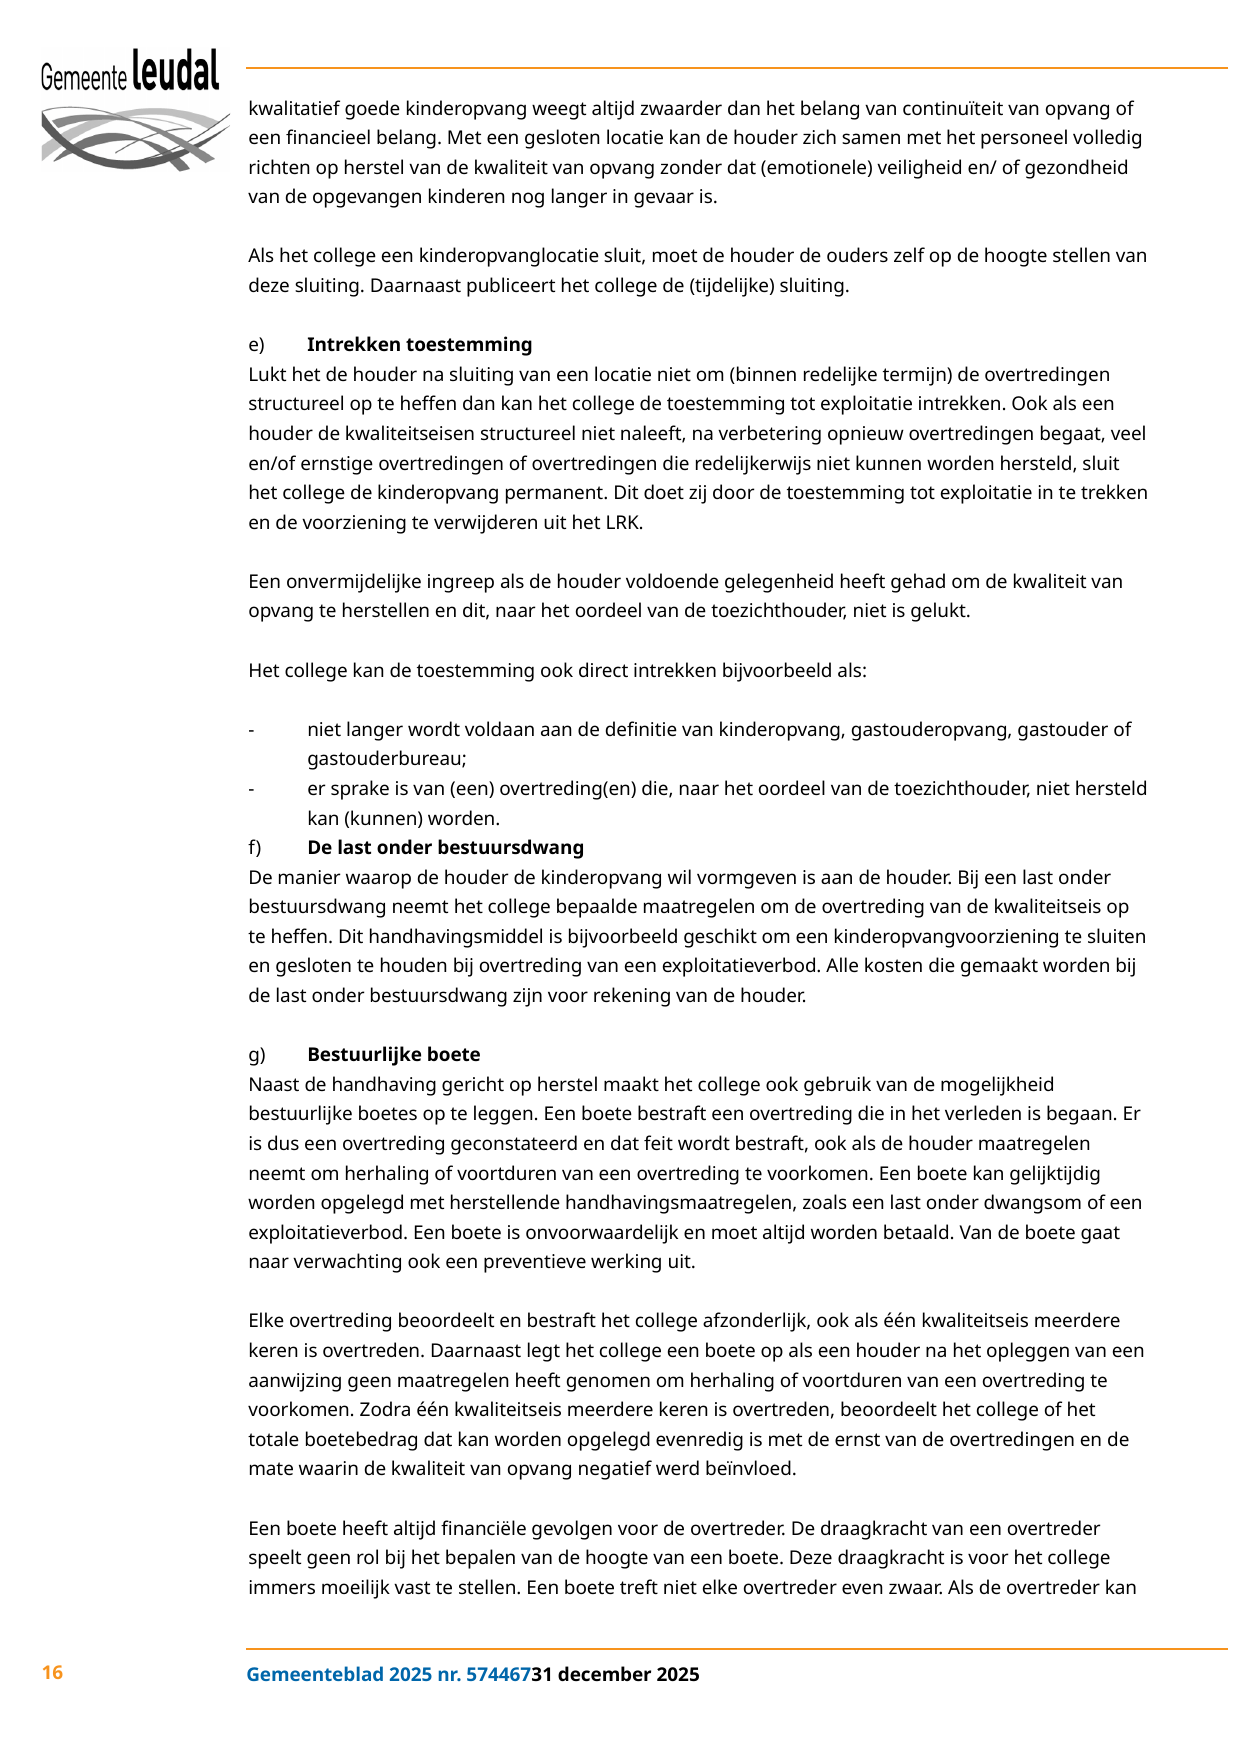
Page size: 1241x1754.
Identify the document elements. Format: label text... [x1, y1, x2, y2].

picture [41, 47, 231, 172]
text De manier waarop de houder de kinderopvang wil vormgeven is aan de houder. Bij een last onder bestuursdwang neemt het college bepaalde maatregelen om de overtreding van de kwaliteitseis op te heffen. Dit handhavingsmiddel is bijvoorbeeld geschikt om een kinderopvangvoorziening te sluiten en gesloten te houden bij overtreding van een exploitatieverbod. Alle kosten die gemaakt worden bij de last onder bestuursdwang zijn voor rekening van de houder. [248, 864, 1152, 1008]
text Een boete heeft altijd financiële gevolgen voor de overtreder. De draagkracht van een overtreder speelt geen rol bij het bepalen van de hoogte van een boete. Deze draagkracht is voor het college immers moeilijk vast te stellen. Een boete treft niet elke overtreder even zwaar. Als de overtreder kan [248, 1515, 1152, 1600]
list niet langer wordt voldaan aan de definitie van kinderopvang, gastouderopvang, gastouder of gastouderbureau; [248, 716, 1152, 771]
text Lukt het de houder na sluiting van een locatie niet om (binnen redelijke termijn) de overtredingen structureel op te heffen dan kan het college de toestemming tot exploitatie intrekken. Ook als een houder de kwaliteitseisen structureel niet naleeft, na verbetering opnieuw overtredingen begaat, veel en/of ernstige overtredingen of overtredingen die redelijkerwijs niet kunnen worden hersteld, sluit het college de kinderopvang permanent. Dit doet zij door de toestemming tot exploitatie in te trekken en de voorziening te verwijderen uit het LRK. [248, 361, 1152, 535]
list Intrekken toestemming [248, 331, 1152, 357]
text Naast de handhaving gericht op herstel maakt het college ook gebruik van de mogelijkheid bestuurlijke boetes op te leggen. Een boete bestraft een overtreding die in het verleden is begaan. Er is dus een overtreding geconstateerd en dat feit wordt bestraft, ook als de houder maatregelen neemt om herhaling of voortduren van een overtreding te voorkomen. Een boete kan gelijktijdig worden opgelegd met herstellende handhavingsmaatregelen, zoals een last onder dwangsom of een exploitatieverbod. Een boete is onvoorwaardelijk en moet altijd worden betaald. Van de boete gaat naar verwachting ook een preventieve werking uit. [248, 1071, 1152, 1274]
text kwalitatief goede kinderopvang weegt altijd zwaarder dan het belang van continuïteit van opvang of een financieel belang. Met een gesloten locatie kan de houder zich samen met het personeel volledig richten op herstel van de kwaliteit van opvang zonder dat (emotionele) veiligheid en/ of gezondheid van de opgevangen kinderen nog langer in gevaar is. [248, 95, 1152, 209]
text Het college kan de toestemming ook direct intrekken bijvoorbeeld als: [248, 657, 1152, 683]
text Elke overtreding beoordeelt en bestraft het college afzonderlijk, ook als één kwaliteitseis meerdere keren is overtreden. Daarnaast legt het college een boete op als een houder na het opleggen van een aanwijzing geen maatregelen heeft genomen om herhaling of voortduren van een overtreding te voorkomen. Zodra één kwaliteitseis meerdere keren is overtreden, beoordeelt het college of het totale boetebedrag dat kan worden opgelegd evenredig is met de ernst van de overtredingen en de mate waarin de kwaliteit van opvang negatief werd beïnvloed. [248, 1308, 1152, 1481]
list Bestuurlijke boete [248, 1041, 1152, 1067]
text Een onvermijdelijke ingreep als de houder voldoende gelegenheid heeft gehad om de kwaliteit van opvang te herstellen en dit, naar het oordeel van de toezichthouder, niet is gelukt. [248, 568, 1152, 623]
list De last onder bestuursdwang [248, 834, 1152, 860]
text Als het college een kinderopvanglocatie sluit, moet de houder de ouders zelf op de hoogte stellen van deze sluiting. Daarnaast publiceert het college de (tijdelijke) sluiting. [248, 243, 1152, 298]
list er sprake is van (een) overtreding(en) die, naar het oordeel van de toezichthouder, niet hersteld kan (kunnen) worden. [248, 775, 1152, 831]
